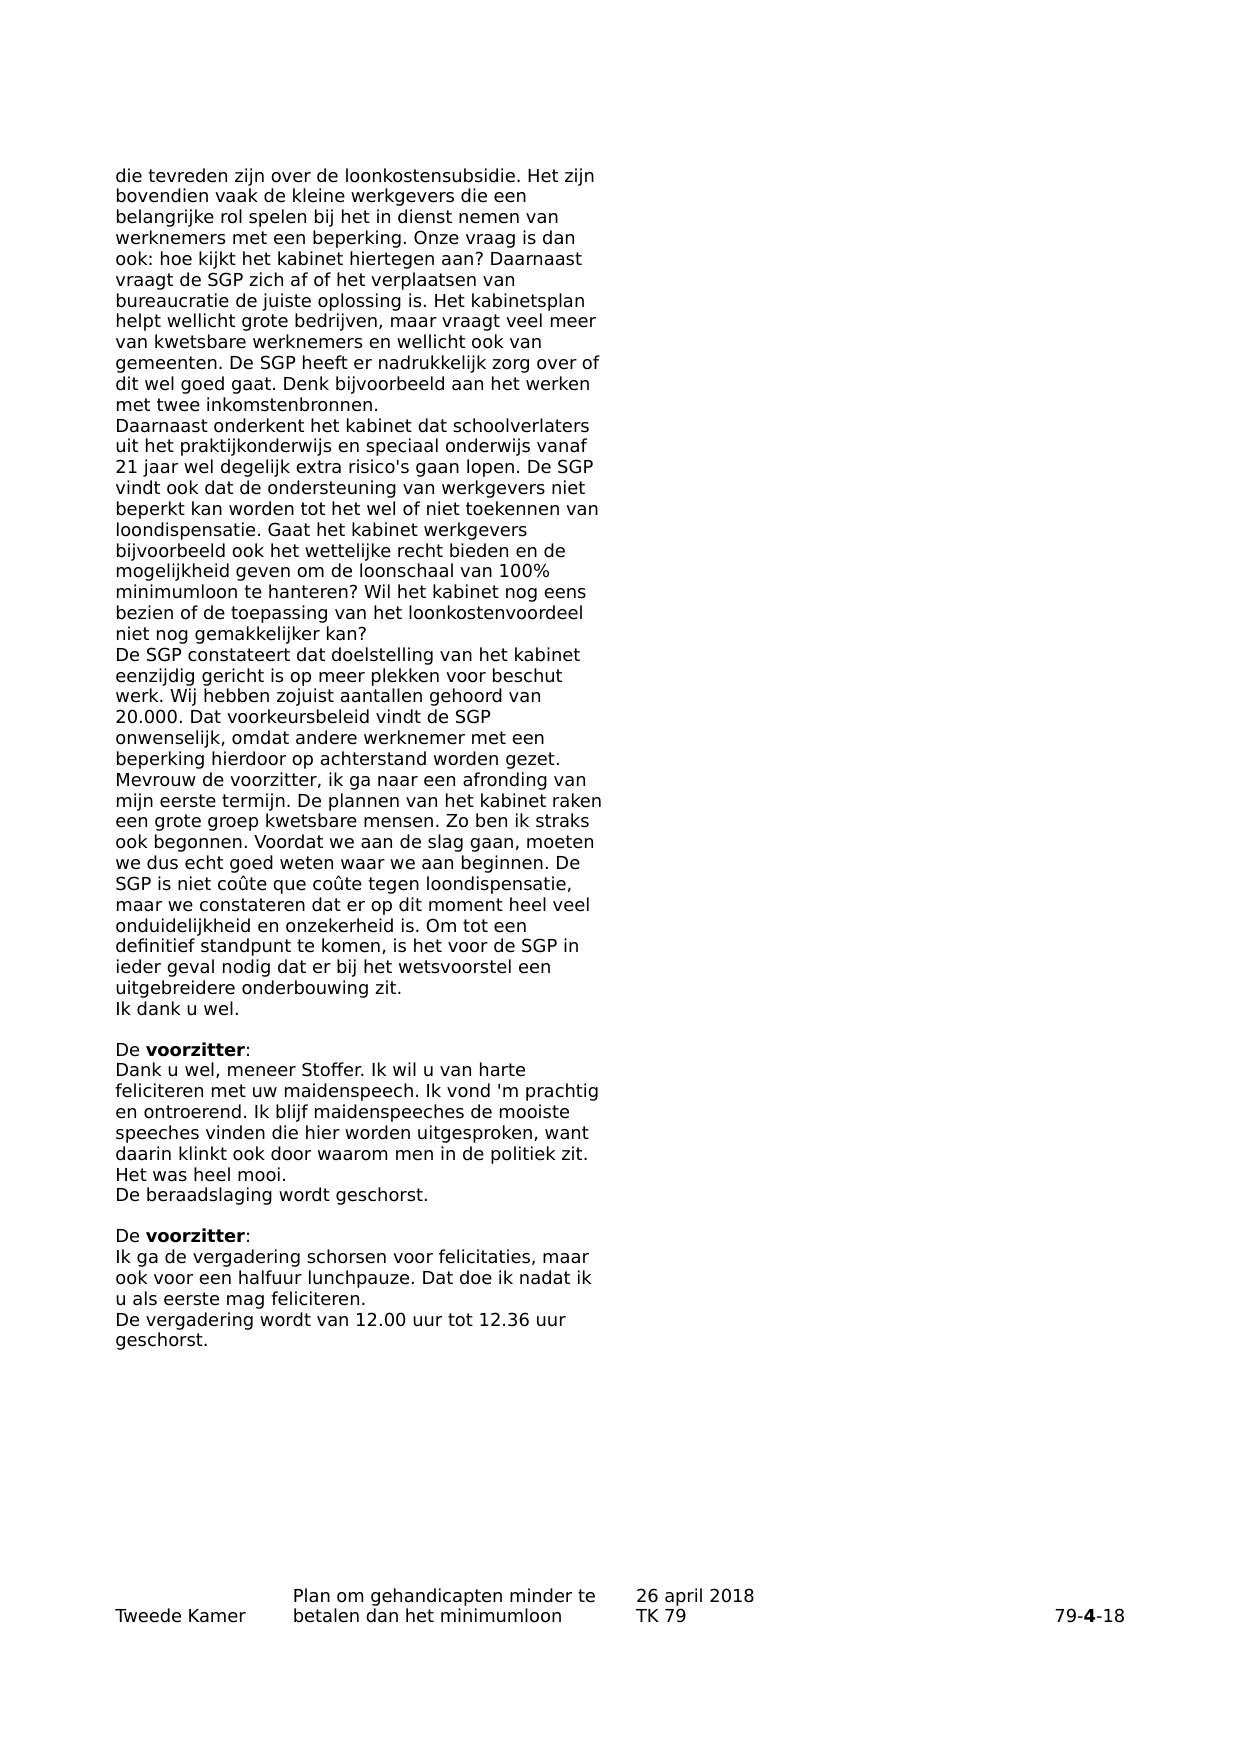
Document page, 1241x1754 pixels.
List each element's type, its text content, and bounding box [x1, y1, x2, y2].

text De beraadslaging wordt geschorst. [115, 1185, 605, 1206]
text Mevrouw de voorzitter, ik ga naar een afronding van mijn eerste termijn. De plannen van het kabinet raken een grote groep kwetsbare mensen. Zo ben ik straks ook begonnen. Voordat we aan de slag gaan, moeten we dus echt goed weten waar we aan beginnen. De SGP is niet coûte que coûte tegen loondispensatie, maar we constateren dat er op dit moment heel veel onduidelijkheid en onzekerheid is. Om tot een definitief standpunt te komen, is het voor de SGP in ieder geval nodig dat er bij het wetsvoorstel een uitgebreidere onderbouwing zit. [115, 769, 605, 999]
text De voorzitter: [115, 1226, 605, 1247]
text Ik dank u wel. [115, 999, 605, 1019]
text De vergadering wordt van 12.00 uur tot 12.36 uur geschorst. [115, 1309, 605, 1351]
text De SGP constateert dat doelstelling van het kabinet eenzijdig gericht is op meer plekken voor beschut werk. Wij hebben zojuist aantallen gehoord van 20.000. Dat voorkeursbeleid vindt de SGP onwenselijk, omdat andere werknemer met een beperking hierdoor op achterstand worden gezet. [115, 644, 605, 769]
text Ik ga de vergadering schorsen voor felicitaties, maar ook voor een halfuur lunchpauze. Dat doe ik nadat ik u als eerste mag feliciteren. [115, 1247, 605, 1309]
text Daarnaast onderkent het kabinet dat schoolverlaters uit het praktijkonderwijs en speciaal onderwijs vanaf 21 jaar wel degelijk extra risico's gaan lopen. De SGP vindt ook dat de ondersteuning van werkgevers niet beperkt kan worden tot het wel of niet toekennen van loondispensatie. Gaat het kabinet werkgevers bijvoorbeeld ook het wettelijke recht bieden en de mogelijkheid geven om de loonschaal van 100% minimumloon te hanteren? Wil het kabinet nog eens bezien of de toepassing van het loonkostenvoordeel niet nog gemakkelijker kan? [115, 415, 605, 644]
text De voorzitter: [115, 1039, 605, 1060]
text Dank u wel, meneer Stoffer. Ik wil u van harte feliciteren met uw maidenspeech. Ik vond 'm prachtig en ontroerend. Ik blijf maidenspeeches de mooiste speeches vinden die hier worden uitgesproken, want daarin klinkt ook door waarom men in de politiek zit. Het was heel mooi. [115, 1060, 605, 1185]
text die tevreden zijn over de loonkostensubsidie. Het zijn bovendien vaak de kleine werkgevers die een belangrijke rol spelen bij het in dienst nemen van werknemers met een beperking. Onze vraag is dan ook: hoe kijkt het kabinet hiertegen aan? Daarnaast vraagt de SGP zich af of het verplaatsen van bureaucratie de juiste oplossing is. Het kabinetsplan helpt wellicht grote bedrijven, maar vraagt veel meer van kwetsbare werknemers en wellicht ook van gemeenten. De SGP heeft er nadrukkelijk zorg over of dit wel goed gaat. Denk bijvoorbeeld aan het werken met twee inkomstenbronnen. [115, 165, 605, 415]
